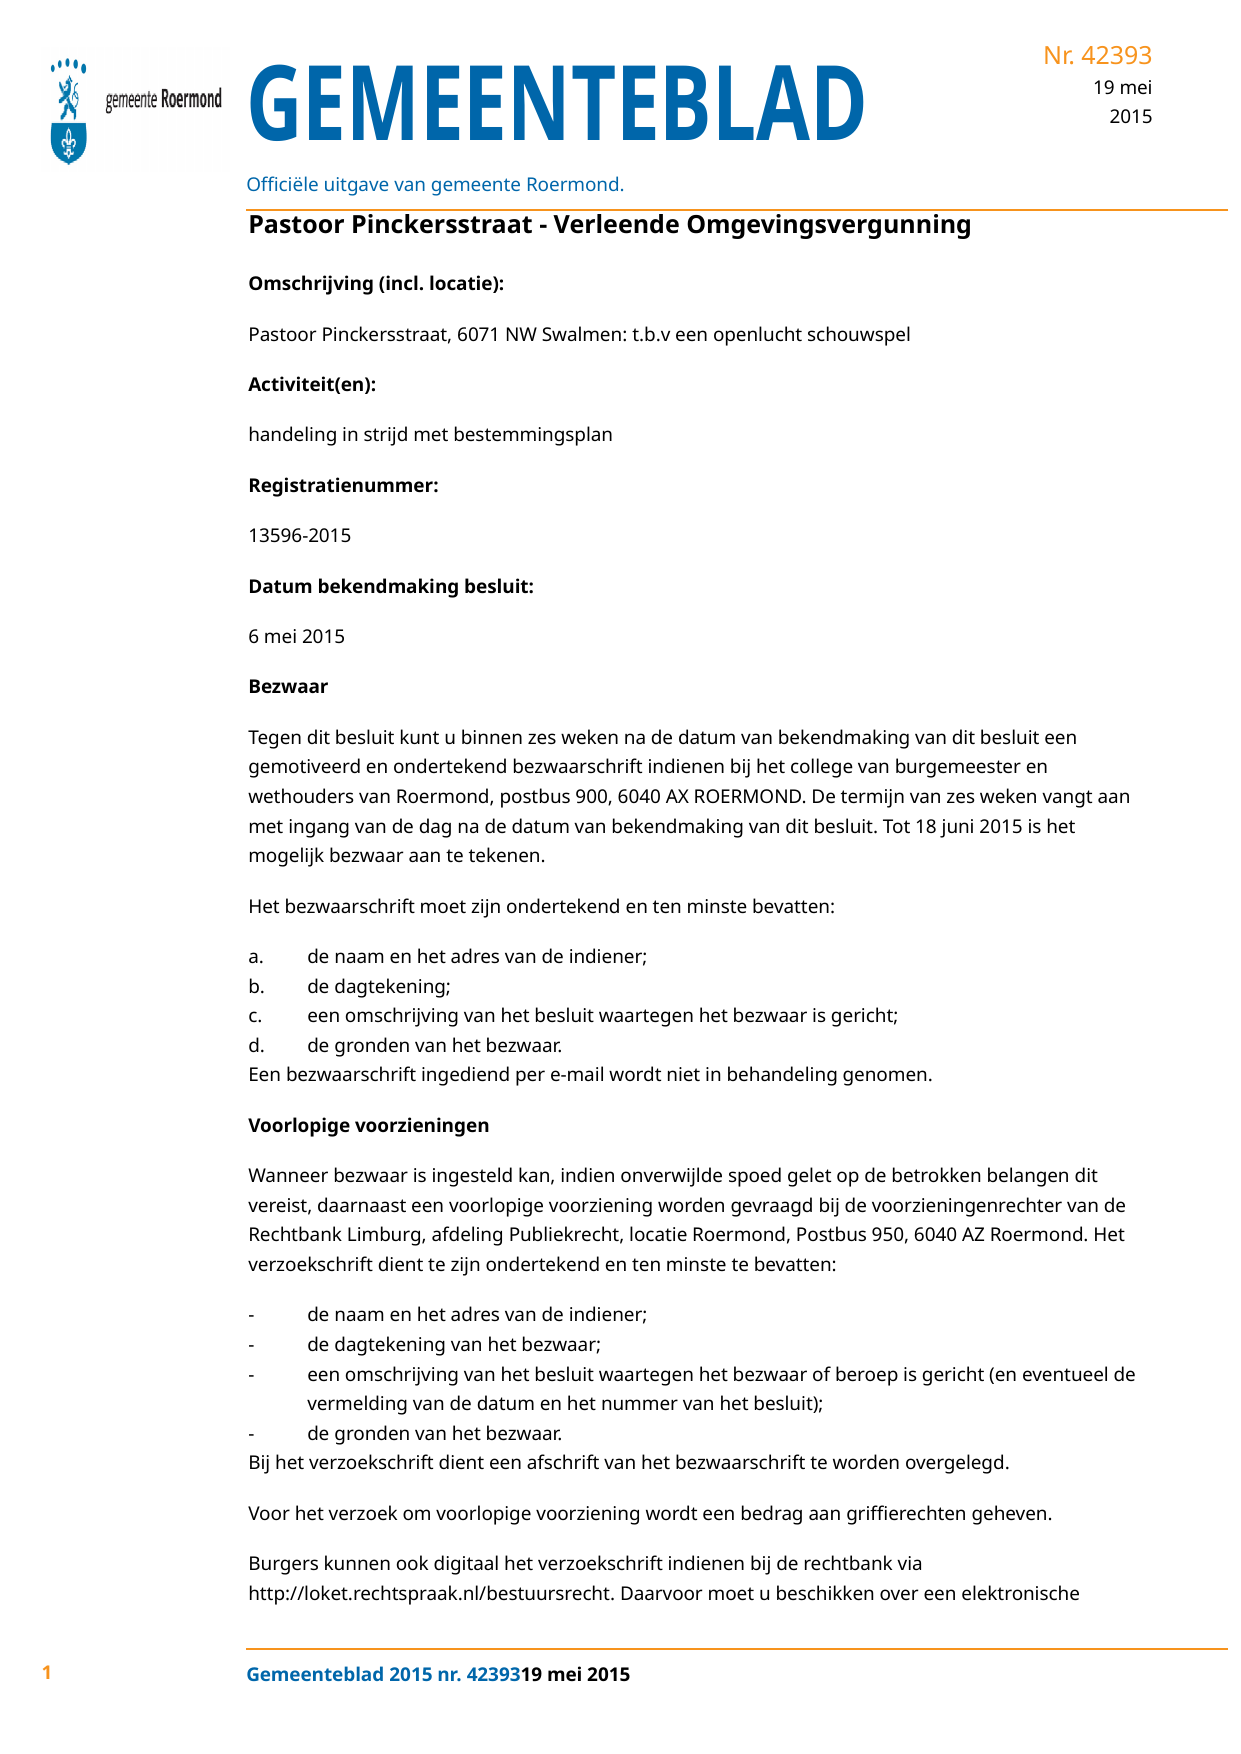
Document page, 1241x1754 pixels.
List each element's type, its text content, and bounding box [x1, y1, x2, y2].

text Een bezwaarschrift ingediend per e-mail wordt niet in behandeling genomen. [248, 1062, 1152, 1087]
list de naam en het adres van de indiener; [248, 1302, 1152, 1327]
picture [41, 47, 231, 172]
text Bij het verzoekschrift dient een afschrift van het bezwaarschrift te worden overgelegd. [248, 1449, 1152, 1475]
list de dagtekening van het bezwaar; [248, 1331, 1152, 1357]
text Registratienummer: [248, 472, 1152, 498]
text Datum bekendmaking besluit: [248, 573, 1152, 598]
text Voorlopige voorzieningen [248, 1112, 1152, 1138]
list de gronden van het bezwaar. [248, 1420, 1152, 1446]
text Pastoor Pinckersstraat - Verleende Omgevingsvergunning [248, 211, 1152, 241]
text 6 mei 2015 [248, 623, 1152, 649]
text Burgers kunnen ook digitaal het verzoekschrift indienen bij de rechtbank via http://loket.rechtspraak.nl/bestuursrecht. Daarvoor moet u beschikken over een elektronische [248, 1550, 1152, 1606]
text Wanneer bezwaar is ingesteld kan, indien onverwijlde spoed gelet op de betrokken belangen dit vereist, daarnaast een voorlopige voorziening worden gevraagd bij de voorzieningenrechter van de Rechtbank Limburg, afdeling Publiekrecht, locatie Roermond, Postbus 950, 6040 AZ Roermond. Het verzoekschrift dient te zijn ondertekend en ten minste te bevatten: [248, 1162, 1152, 1277]
list de naam en het adres van de indiener; [248, 943, 1152, 969]
text Pastoor Pinckersstraat, 6071 NW Swalmen: t.b.v een openlucht schouwspel [248, 321, 1152, 346]
list de dagtekening; [248, 973, 1152, 998]
text Het bezwaarschrift moet zijn ondertekend en ten minste bevatten: [248, 893, 1152, 918]
text Voor het verzoek om voorlopige voorziening wordt een bedrag aan griffierechten geheven. [248, 1500, 1152, 1526]
list een omschrijving van het besluit waartegen het bezwaar is gericht; [248, 1002, 1152, 1028]
text 13596-2015 [248, 522, 1152, 548]
list een omschrijving van het besluit waartegen het bezwaar of beroep is gericht (en eventueel de vermelding van de datum en het nummer van het besluit); [248, 1361, 1152, 1416]
text Omschrijving (incl. locatie): [248, 270, 1152, 296]
text Activiteit(en): [248, 371, 1152, 397]
list de gronden van het bezwaar. [248, 1032, 1152, 1058]
text handeling in strijd met bestemmingsplan [248, 422, 1152, 447]
text Tegen dit besluit kunt u binnen zes weken na de datum van bekendmaking van dit besluit een gemotiveerd en ondertekend bezwaarschrift indienen bij het college van burgemeester en wethouders van Roermond, postbus 900, 6040 AX ROERMOND. De termijn van zes weken vangt aan met ingang van de dag na de datum van bekendmaking van dit besluit. Tot 18 juni 2015 is het mogelijk bezwaar aan te tekenen. [248, 724, 1152, 868]
text Bezwaar [248, 674, 1152, 699]
